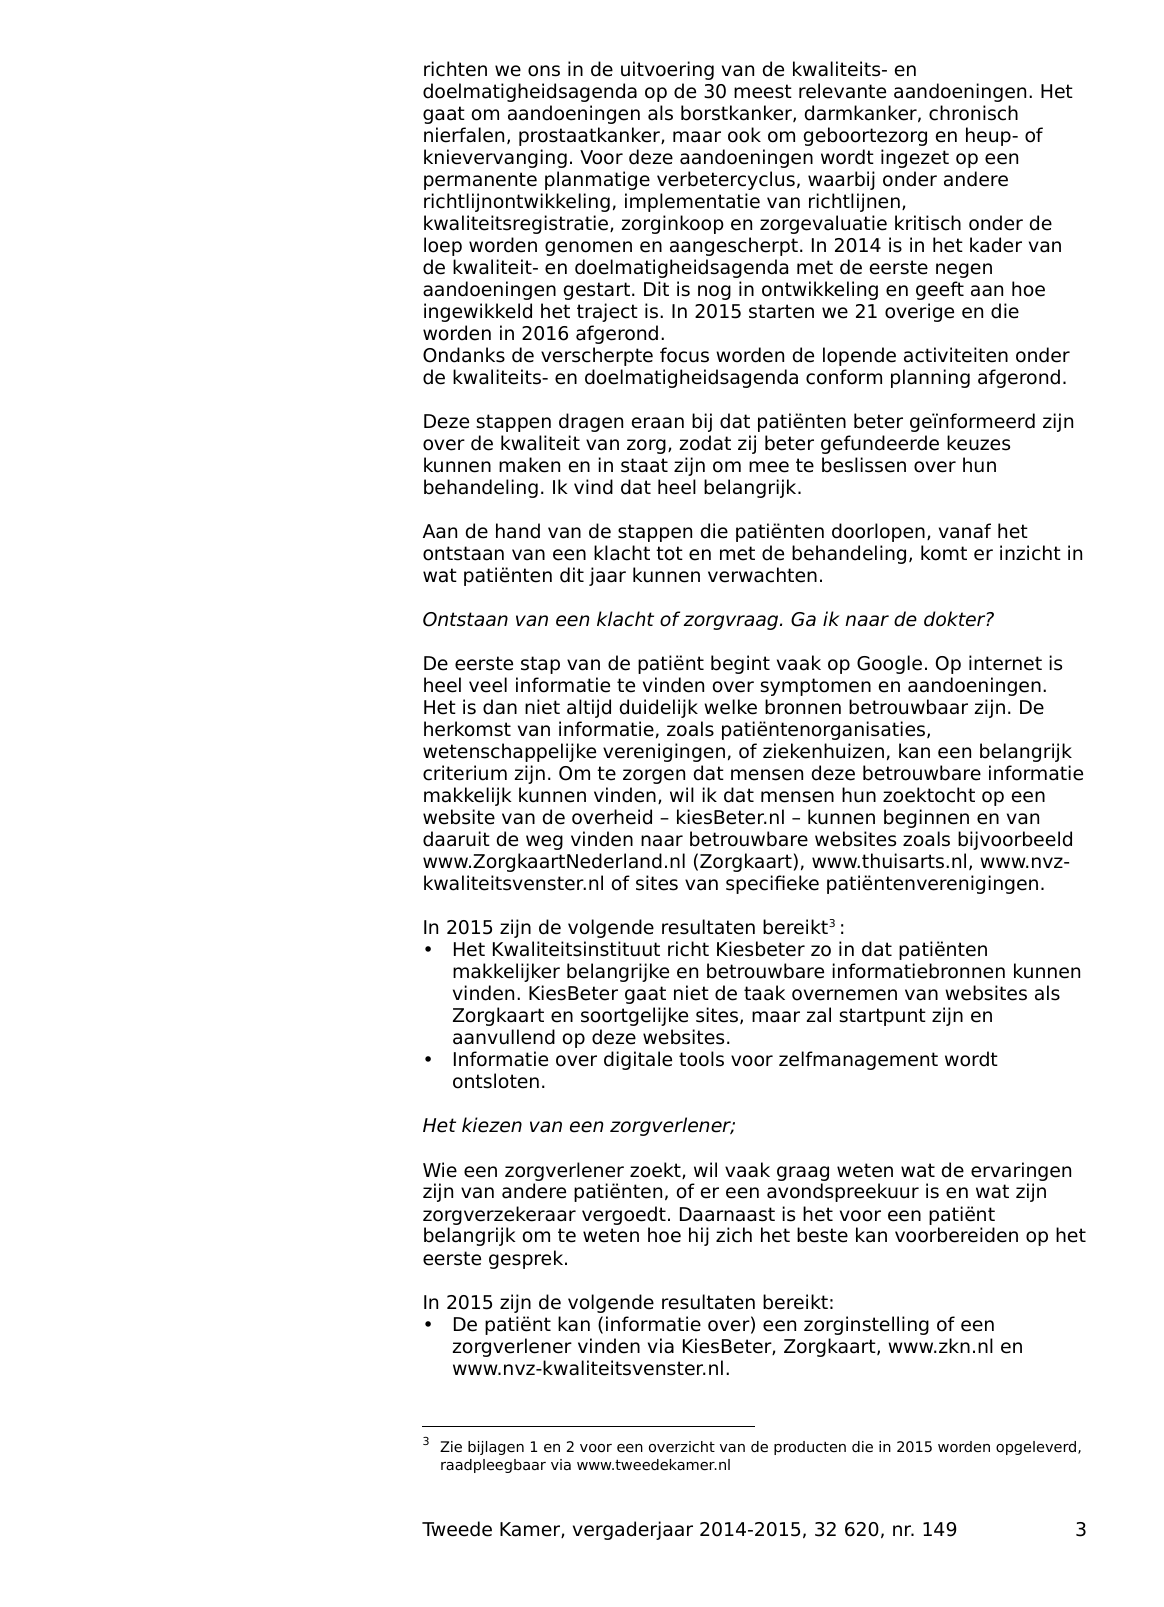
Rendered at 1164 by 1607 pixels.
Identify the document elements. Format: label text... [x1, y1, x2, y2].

text • Het Kwaliteitsinstituut richt Kiesbeter zo in dat patiënten makkelijker belangrijke en betrouwbare informatiebronnen kunnen vinden. KiesBeter gaat niet de taak overnemen van websites als Zorgkaart en soortgelijke sites, maar zal startpunt zijn en aanvullend op deze websites. [422, 939, 1087, 1049]
text Zie bijlagen 1 en 2 voor een overzicht van de producten die in 2015 worden opgeleverd, raadpleegbaar via www.tweedekamer.nl [422, 1435, 1087, 1474]
text In 2015 zijn de volgende resultaten bereikt: [422, 1292, 1087, 1313]
text Aan de hand van de stappen die patiënten doorlopen, vanaf het ontstaan van een klacht tot en met de behandeling, komt er inzicht in wat patiënten dit jaar kunnen verwachten. [422, 521, 1087, 587]
text richten we ons in de uitvoering van de kwaliteits- en doelmatigheidsagenda op de 30 meest relevante aandoeningen. Het gaat om aandoeningen als borstkanker, darmkanker, chronisch nierfalen, prostaatkanker, maar ook om geboortezorg en heup- of knievervanging. Voor deze aandoeningen wordt ingezet op een permanente planmatige verbetercyclus, waarbij onder andere richtlijnontwikkeling, implementatie van richtlijnen, kwaliteitsregistratie, zorginkoop en zorgevaluatie kritisch onder de loep worden genomen en aangescherpt. In 2014 is in het kader van de kwaliteit- en doelmatigheidsagenda met de eerste negen aandoeningen gestart. Dit is nog in ontwikkeling en geeft aan hoe ingewikkeld het traject is. In 2015 starten we 21 overige en die worden in 2016 afgerond. [422, 59, 1087, 345]
text Ondanks de verscherpte focus worden de lopende activiteiten onder de kwaliteits- en doelmatigheidsagenda conform planning afgerond. [422, 345, 1087, 389]
text In 2015 zijn de volgende resultaten bereikt: [422, 917, 1087, 939]
subtitle Ontstaan van een klacht of zorgvraag. Ga ik naar de dokter? [422, 609, 1087, 631]
subtitle Het kiezen van een zorgverlener; [422, 1115, 1087, 1137]
text • Informatie over digitale tools voor zelfmanagement wordt ontsloten. [422, 1049, 1087, 1093]
text De eerste stap van de patiënt begint vaak op Google. Op internet is heel veel informatie te vinden over symptomen en aandoeningen. Het is dan niet altijd duidelijk welke bronnen betrouwbaar zijn. De herkomst van informatie, zoals patiëntenorganisaties, wetenschappelijke verenigingen, of ziekenhuizen, kan een belangrijk criterium zijn. Om te zorgen dat mensen deze betrouwbare informatie makkelijk kunnen vinden, wil ik dat mensen hun zoektocht op een website van de overheid – kiesBeter.nl – kunnen beginnen en van daaruit de weg vinden naar betrouwbare websites zoals bijvoorbeeld www.ZorgkaartNederland.nl (Zorgkaart), www.thuisarts.nl, www.nvz-kwaliteitsvenster.nl of sites van specifieke patiëntenverenigingen. [422, 653, 1087, 895]
text Wie een zorgverlener zoekt, wil vaak graag weten wat de ervaringen zijn van andere patiënten, of er een avondspreekuur is en wat zijn zorgverzekeraar vergoedt. Daarnaast is het voor een patiënt belangrijk om te weten hoe hij zich het beste kan voorbereiden op het eerste gesprek. [422, 1159, 1087, 1269]
text • De patiënt kan (informatie over) een zorginstelling of een zorgverlener vinden via KiesBeter, Zorgkaart, www.zkn.nl en www.nvz-kwaliteitsvenster.nl. [422, 1313, 1087, 1379]
text Deze stappen dragen eraan bij dat patiënten beter geïnformeerd zijn over de kwaliteit van zorg, zodat zij beter gefundeerde keuzes kunnen maken en in staat zijn om mee te beslissen over hun behandeling. Ik vind dat heel belangrijk. [422, 411, 1087, 499]
